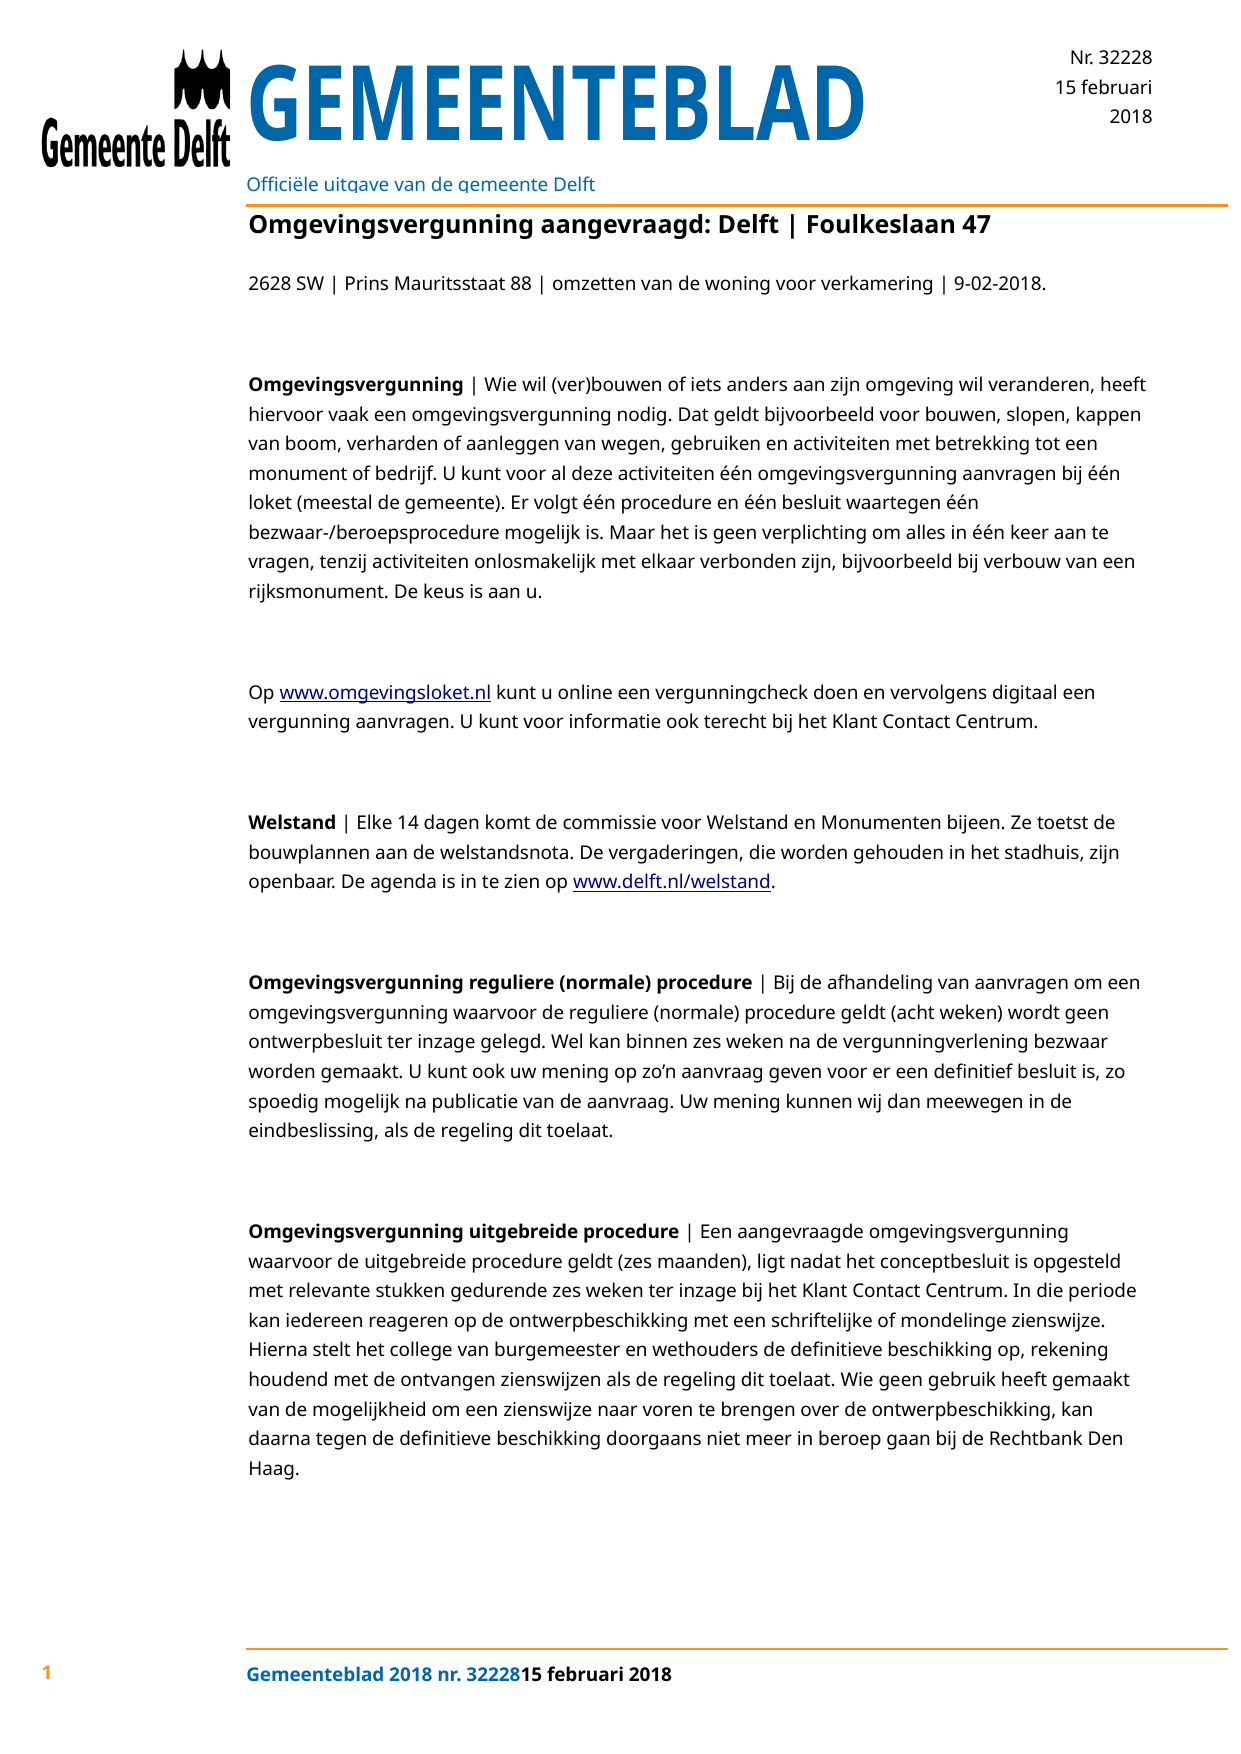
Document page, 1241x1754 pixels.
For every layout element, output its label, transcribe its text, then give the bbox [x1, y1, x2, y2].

text Omgevingsvergunning | Wie wil (ver)bouwen of iets anders aan zijn omgeving wil veranderen, heeft hiervoor vaak een omgevingsvergunning nodig. Dat geldt bijvoorbeeld voor bouwen, slopen, kappen van boom, verharden of aanleggen van wegen, gebruiken en activiteiten met betrekking tot een monument of bedrijf. U kunt voor al deze activiteiten één omgevingsvergunning aanvragen bij één loket (meestal de gemeente). Er volgt één procedure en één besluit waartegen één bezwaar-/beroepsprocedure mogelijk is. Maar het is geen verplichting om alles in één keer aan te vragen, tenzij activiteiten onlosmakelijk met elkaar verbonden zijn, bijvoorbeeld bij verbouw van een rijksmonument. De keus is aan u. [248, 371, 1152, 604]
text Omgevingsvergunning aangevraagd: Delft | Foulkeslaan 47 [248, 207, 1152, 241]
text 2628 SW | Prins Mauritsstaat 88 | omzetten van de woning voor verkamering | 9-02-2018. [248, 270, 1152, 296]
text Op www.omgevingsloket.nl kunt u online een vergunningcheck doen en vervolgens digitaal een vergunning aanvragen. U kunt voor informatie ook terecht bij het Klant Contact Centrum. [248, 679, 1152, 734]
text Omgevingsvergunning reguliere (normale) procedure | Bij de afhandeling van aanvragen om een omgevingsvergunning waarvoor de reguliere (normale) procedure geldt (acht weken) wordt geen ontwerpbesluit ter inzage gelegd. Wel kan binnen zes weken na de vergunningverlening bezwaar worden gemaakt. U kunt ook uw mening op zo’n aanvraag geven voor er een definitief besluit is, zo spoedig mogelijk na publicatie van de aanvraag. Uw mening kunnen wij dan meewegen in de eindbeslissing, als de regeling dit toelaat. [248, 969, 1152, 1143]
picture [41, 47, 231, 172]
text Omgevingsvergunning uitgebreide procedure | Een aangevraagde omgevingsvergunning waarvoor de uitgebreide procedure geldt (zes maanden), ligt nadat het conceptbesluit is opgesteld met relevante stukken gedurende zes weken ter inzage bij het Klant Contact Centrum. In die periode kan iedereen reageren op de ontwerpbeschikking met een schriftelijke of mondelinge zienswijze. Hierna stelt het college van burgemeester en wethouders de definitieve beschikking op, rekening houdend met de ontvangen zienswijzen als de regeling dit toelaat. Wie geen gebruik heeft gemaakt van de mogelijkheid om een zienswijze naar voren te brengen over de ontwerpbeschikking, kan daarna tegen de definitieve beschikking doorgaans niet meer in beroep gaan bij de Rechtbank Den Haag. [248, 1218, 1152, 1481]
text Welstand | Elke 14 dagen komt de commissie voor Welstand en Monumenten bijeen. Ze toetst de bouwplannen aan de welstandsnota. De vergaderingen, die worden gehouden in het stadhuis, zijn openbaar. De agenda is in te zien op www.delft.nl/welstand. [248, 809, 1152, 894]
